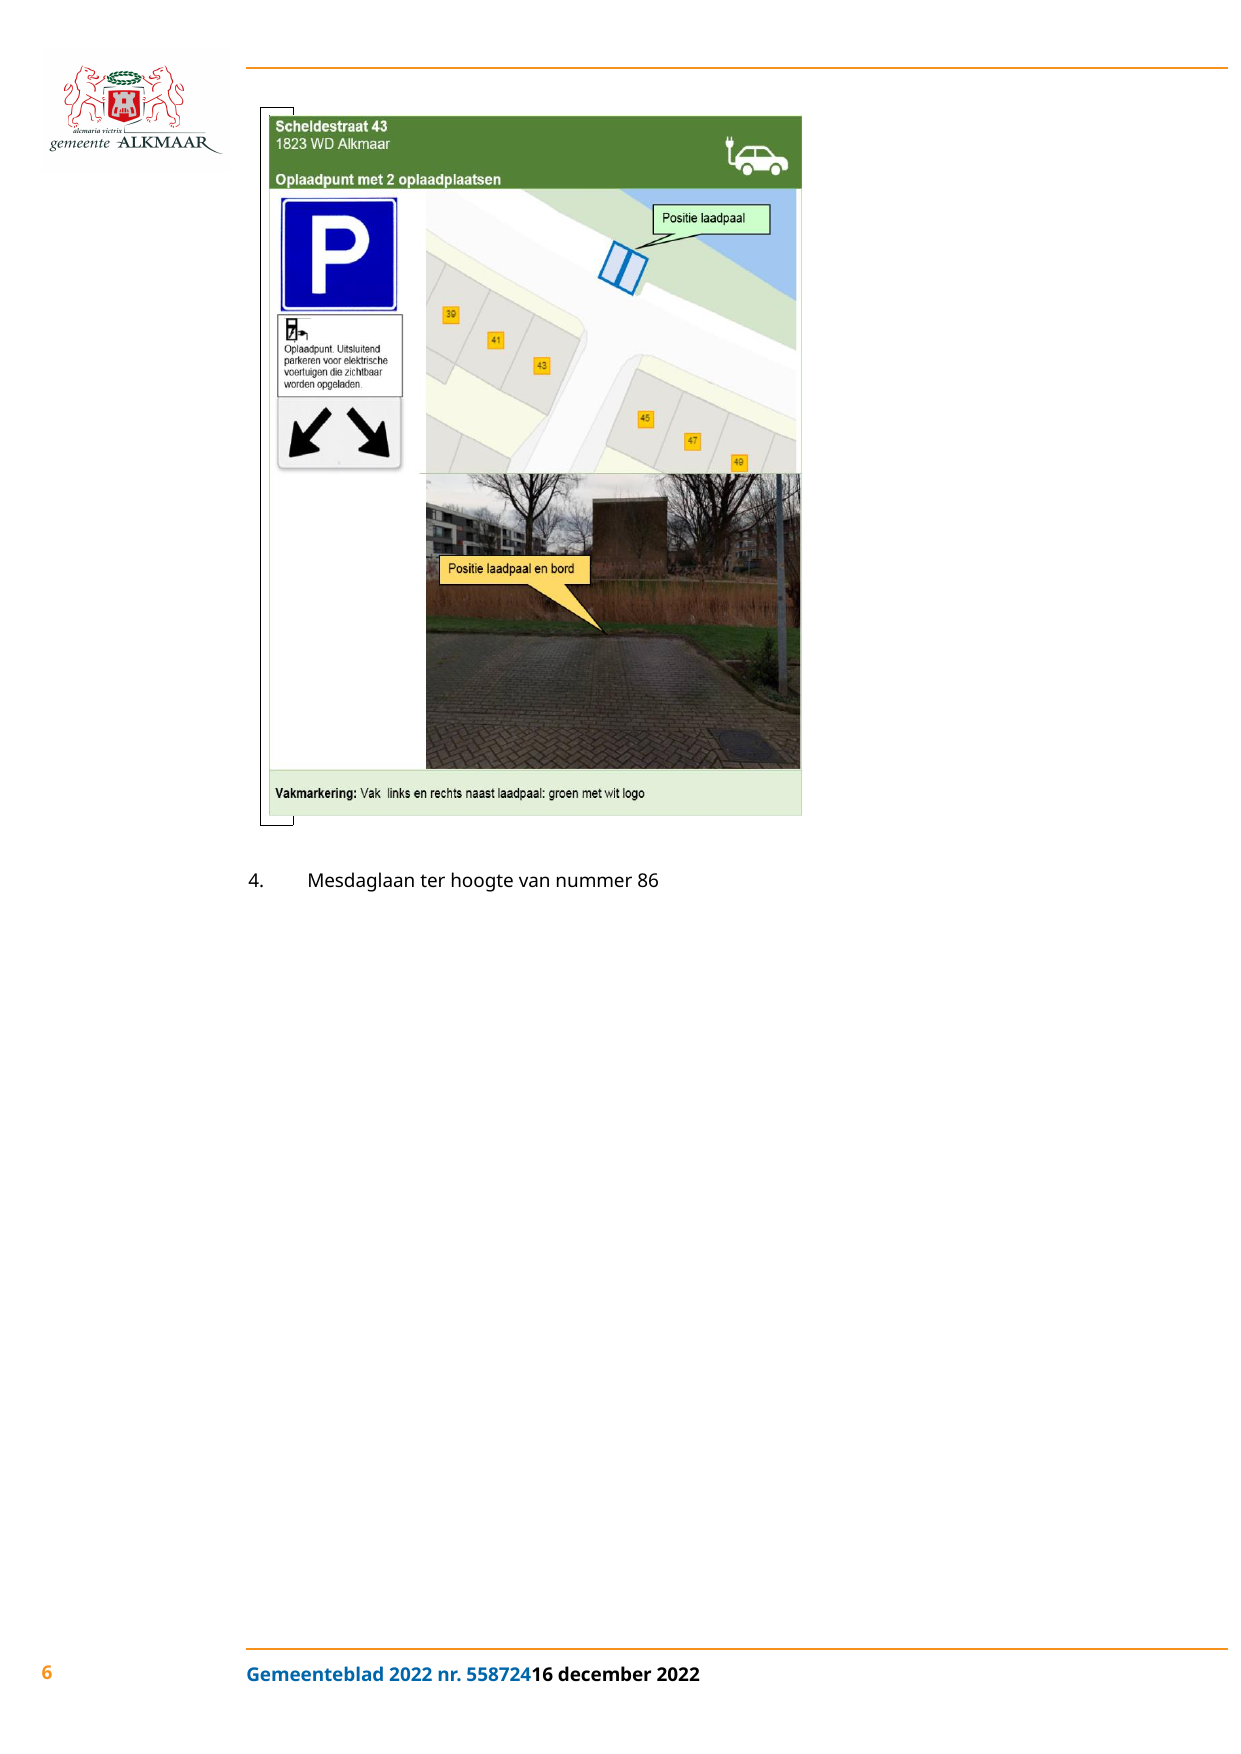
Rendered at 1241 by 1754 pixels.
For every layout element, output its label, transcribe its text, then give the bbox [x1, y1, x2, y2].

picture [268, 115, 803, 816]
list Mesdaglaan ter hoogte van nummer 86 [248, 867, 1152, 893]
picture [41, 47, 231, 172]
